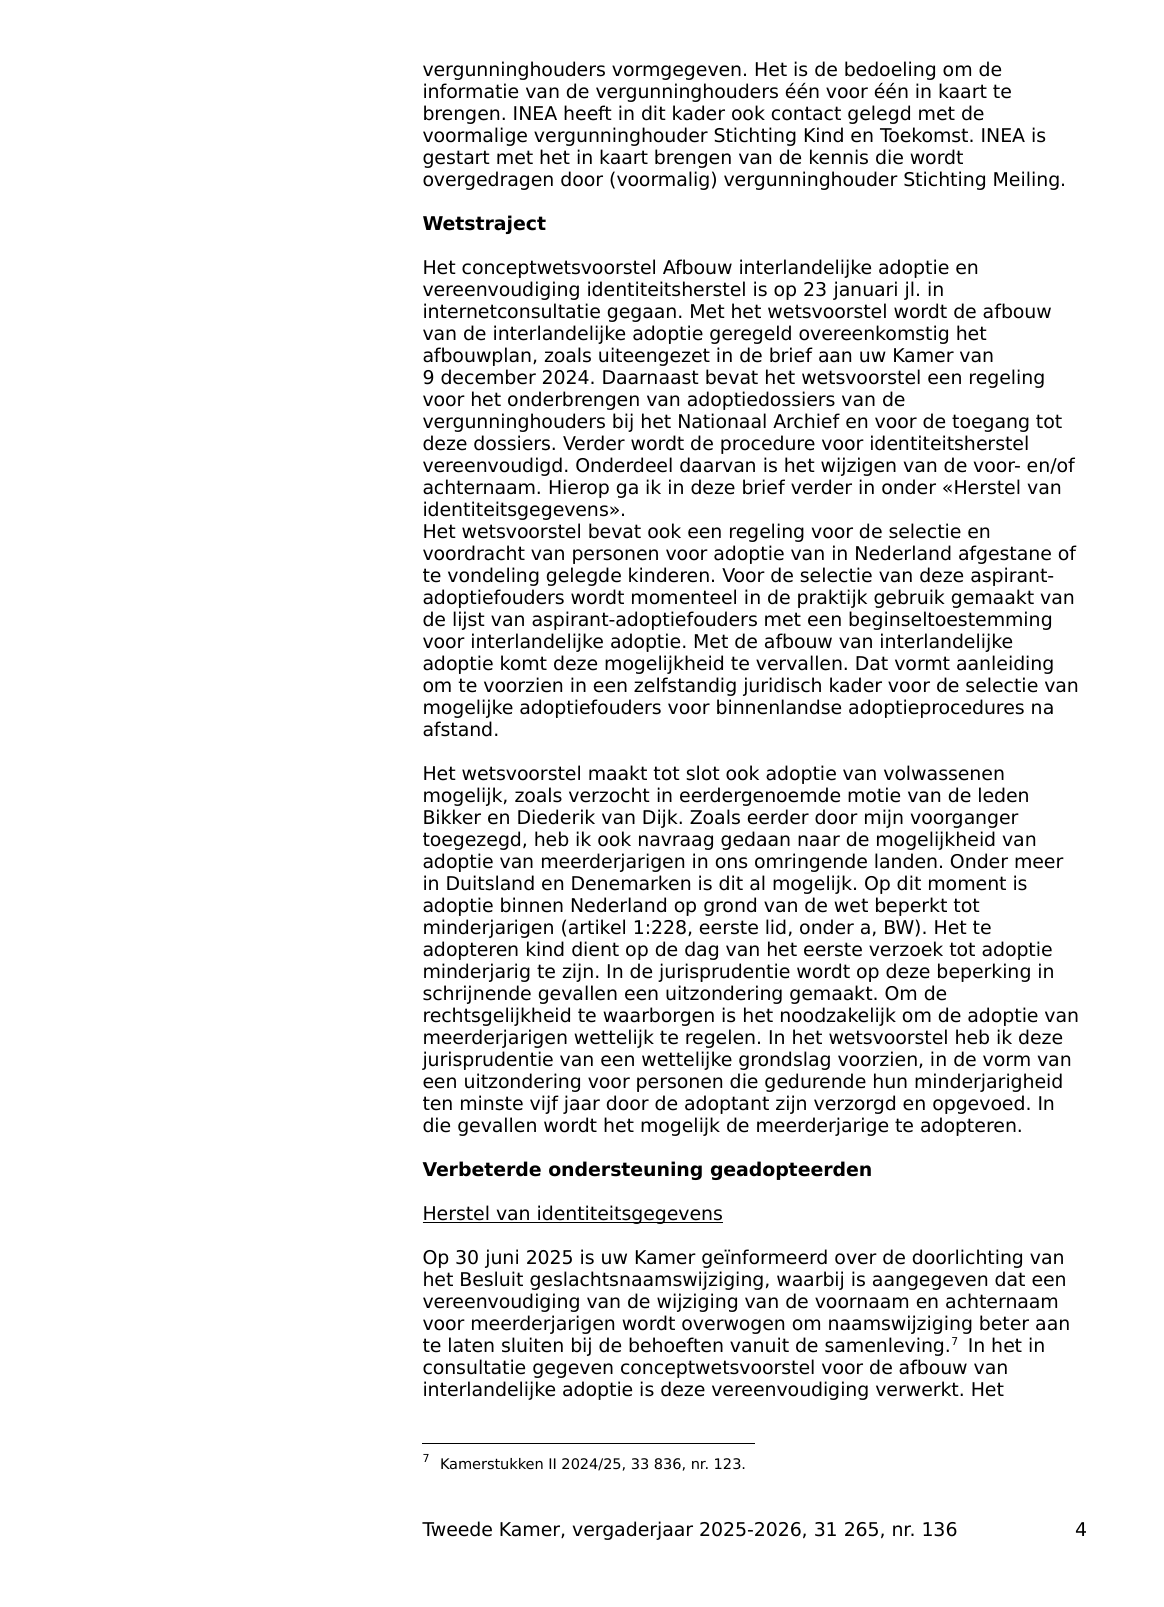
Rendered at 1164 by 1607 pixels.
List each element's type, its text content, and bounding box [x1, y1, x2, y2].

text vergunninghouders vormgegeven. Het is de bedoeling om de informatie van de vergunninghouders één voor één in kaart te brengen. INEA heeft in dit kader ook contact gelegd met de voormalige vergunninghouder Stichting Kind en Toekomst. INEA is gestart met het in kaart brengen van de kennis die wordt overgedragen door (voormalig) vergunninghouder Stichting Meiling. [422, 59, 1087, 191]
subtitle Verbeterde ondersteuning geadopteerden [422, 1159, 1087, 1181]
text Het conceptwetsvoorstel Afbouw interlandelijke adoptie en vereenvoudiging identiteitsherstel is op 23 januari jl. in internetconsultatie gegaan. Met het wetsvoorstel wordt de afbouw van de interlandelijke adoptie geregeld overeenkomstig het afbouwplan, zoals uiteengezet in de brief aan uw Kamer van 9 december 2024. Daarnaast bevat het wetsvoorstel een regeling voor het onderbrengen van adoptiedossiers van de vergunninghouders bij het Nationaal Archief en voor de toegang tot deze dossiers. Verder wordt de procedure voor identiteitsherstel vereenvoudigd. Onderdeel daarvan is het wijzigen van de voor- en/of achternaam. Hierop ga ik in deze brief verder in onder «Herstel van identiteitsgegevens». [422, 257, 1087, 521]
text Kamerstukken II 2024/25, 33 836, nr. 123. [422, 1452, 1087, 1474]
text Het wetsvoorstel maakt tot slot ook adoptie van volwassenen mogelijk, zoals verzocht in eerdergenoemde motie van de leden Bikker en Diederik van Dijk. Zoals eerder door mijn voorganger toegezegd, heb ik ook navraag gedaan naar de mogelijkheid van adoptie van meerderjarigen in ons omringende landen. Onder meer in Duitsland en Denemarken is dit al mogelijk. Op dit moment is adoptie binnen Nederland op grond van de wet beperkt tot minderjarigen (artikel 1:228, eerste lid, onder a, BW). Het te adopteren kind dient op de dag van het eerste verzoek tot adoptie minderjarig te zijn. In de jurisprudentie wordt op deze beperking in schrijnende gevallen een uitzondering gemaakt. Om de rechtsgelijkheid te waarborgen is het noodzakelijk om de adoptie van meerderjarigen wettelijk te regelen. In het wetsvoorstel heb ik deze jurisprudentie van een wettelijke grondslag voorzien, in de vorm van een uitzondering voor personen die gedurende hun minderjarigheid ten minste vijf jaar door de adoptant zijn verzorgd en opgevoed. In die gevallen wordt het mogelijk de meerderjarige te adopteren. [422, 763, 1087, 1137]
subtitle Herstel van identiteitsgegevens [422, 1203, 1087, 1225]
text Op 30 juni 2025 is uw Kamer geïnformeerd over de doorlichting van het Besluit geslachtsnaamswijziging, waarbij is aangegeven dat een vereenvoudiging van de wijziging van de voornaam en achternaam voor meerderjarigen wordt overwogen om naamswijziging beter aan te laten sluiten bij de behoeften vanuit de samenleving. In het in consultatie gegeven conceptwetsvoorstel voor de afbouw van interlandelijke adoptie is deze vereenvoudiging verwerkt. Het [422, 1247, 1087, 1401]
subtitle Wetstraject [422, 213, 1087, 235]
text Het wetsvoorstel bevat ook een regeling voor de selectie en voordracht van personen voor adoptie van in Nederland afgestane of te vondeling gelegde kinderen. Voor de selectie van deze aspirant-adoptiefouders wordt momenteel in de praktijk gebruik gemaakt van de lijst van aspirant-adoptiefouders met een beginseltoestemming voor interlandelijke adoptie. Met de afbouw van interlandelijke adoptie komt deze mogelijkheid te vervallen. Dat vormt aanleiding om te voorzien in een zelfstandig juridisch kader voor de selectie van mogelijke adoptiefouders voor binnenlandse adoptieprocedures na afstand. [422, 521, 1087, 741]
